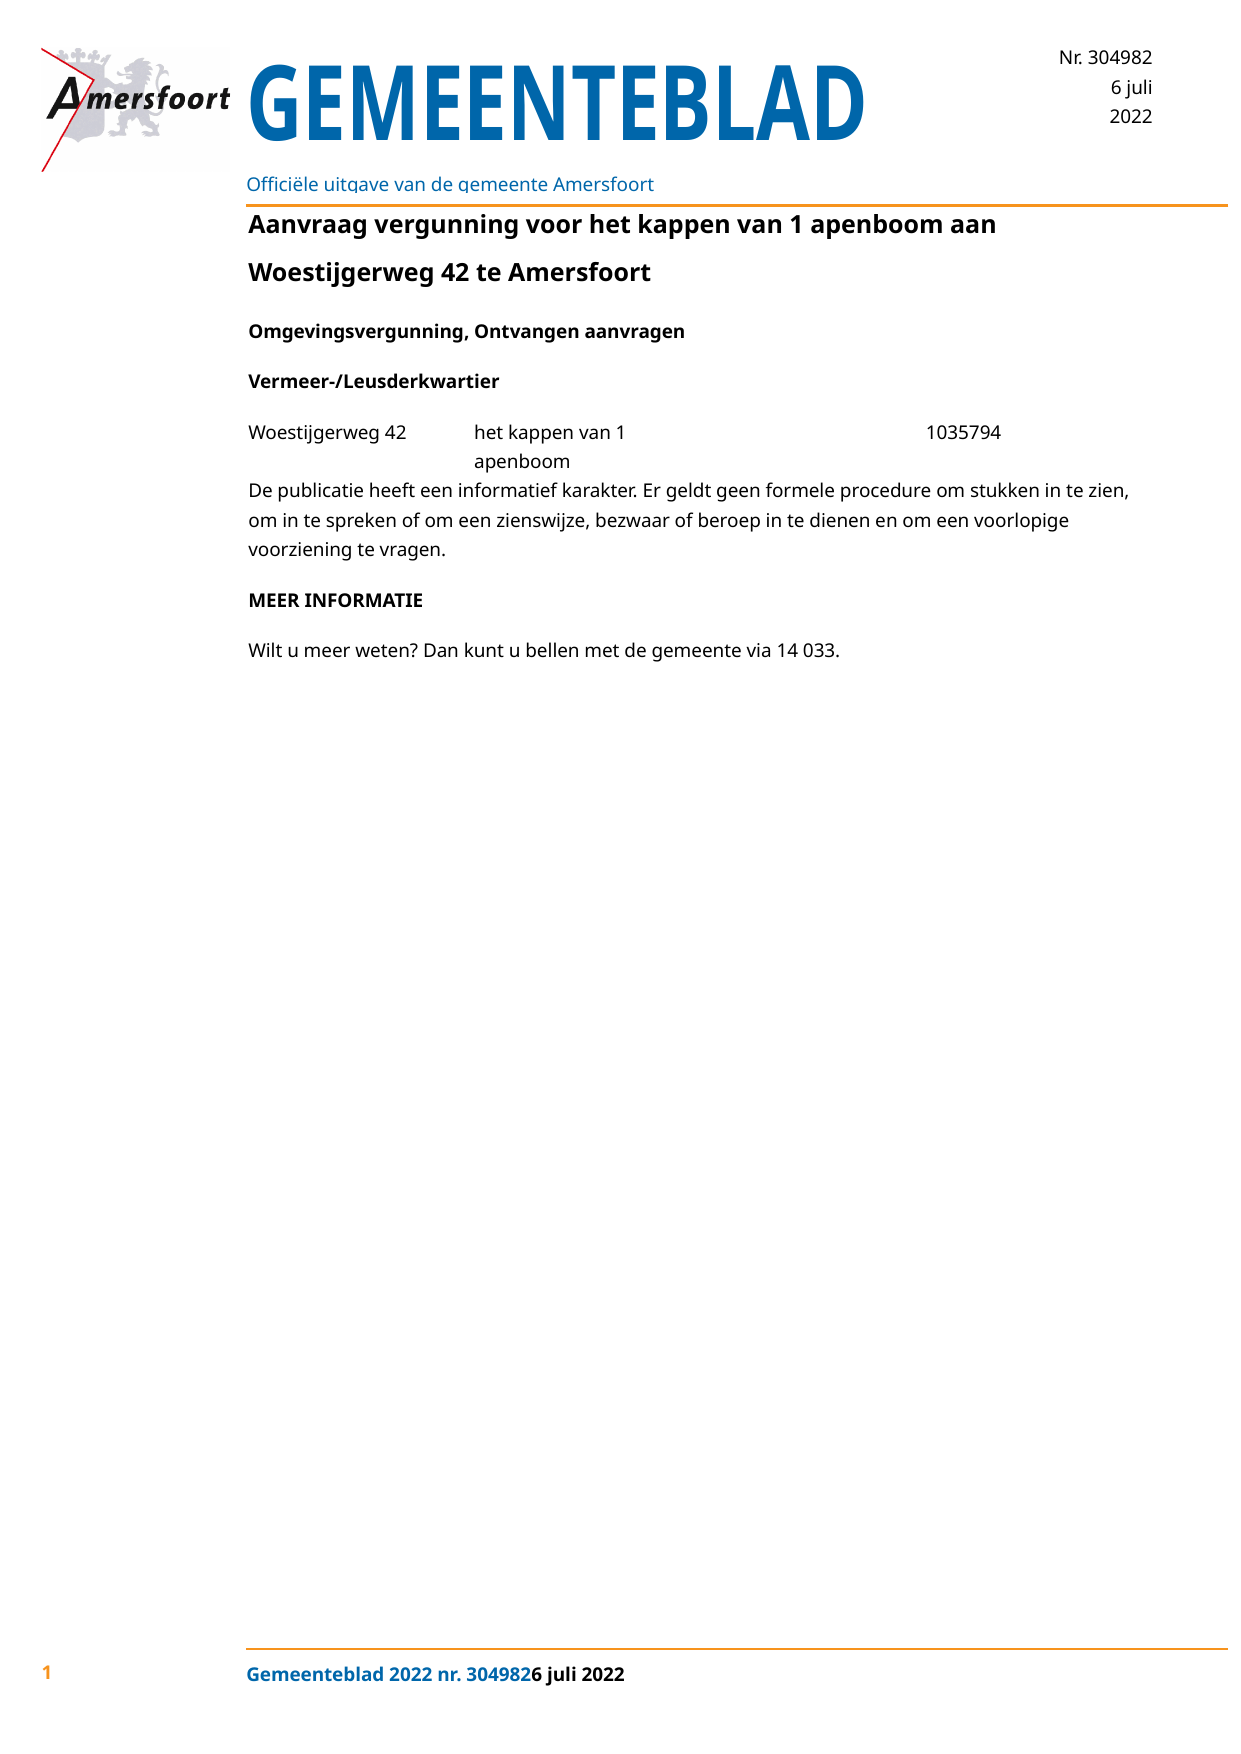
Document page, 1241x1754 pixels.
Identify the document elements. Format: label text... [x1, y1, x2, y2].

text Omgevingsvergunning, Ontvangen aanvragen [248, 318, 1152, 344]
text Vermeer-/Leusderkwartier [248, 368, 1152, 394]
table_header het kappen van 1 apenboom [474, 419, 700, 474]
table_header [700, 419, 926, 474]
table_header Woestijgerweg 42 [248, 419, 474, 474]
text De publicatie heeft een informatief karakter. Er geldt geen formele procedure om stukken in te zien, om in te spreken of om een zienswijze, bezwaar of beroep in te dienen en om een voorlopige voorziening te vragen. [248, 477, 1152, 562]
text Aanvraag vergunning voor het kappen van 1 apenboom aan Woestijgerweg 42 te Amersfoort [248, 207, 1152, 288]
picture [41, 47, 231, 172]
text Wilt u meer weten? Dan kunt u bellen met de gemeente via 14 033. [248, 637, 1152, 663]
text MEER INFORMATIE [248, 587, 1152, 613]
table_header 1035794 [926, 419, 1152, 474]
